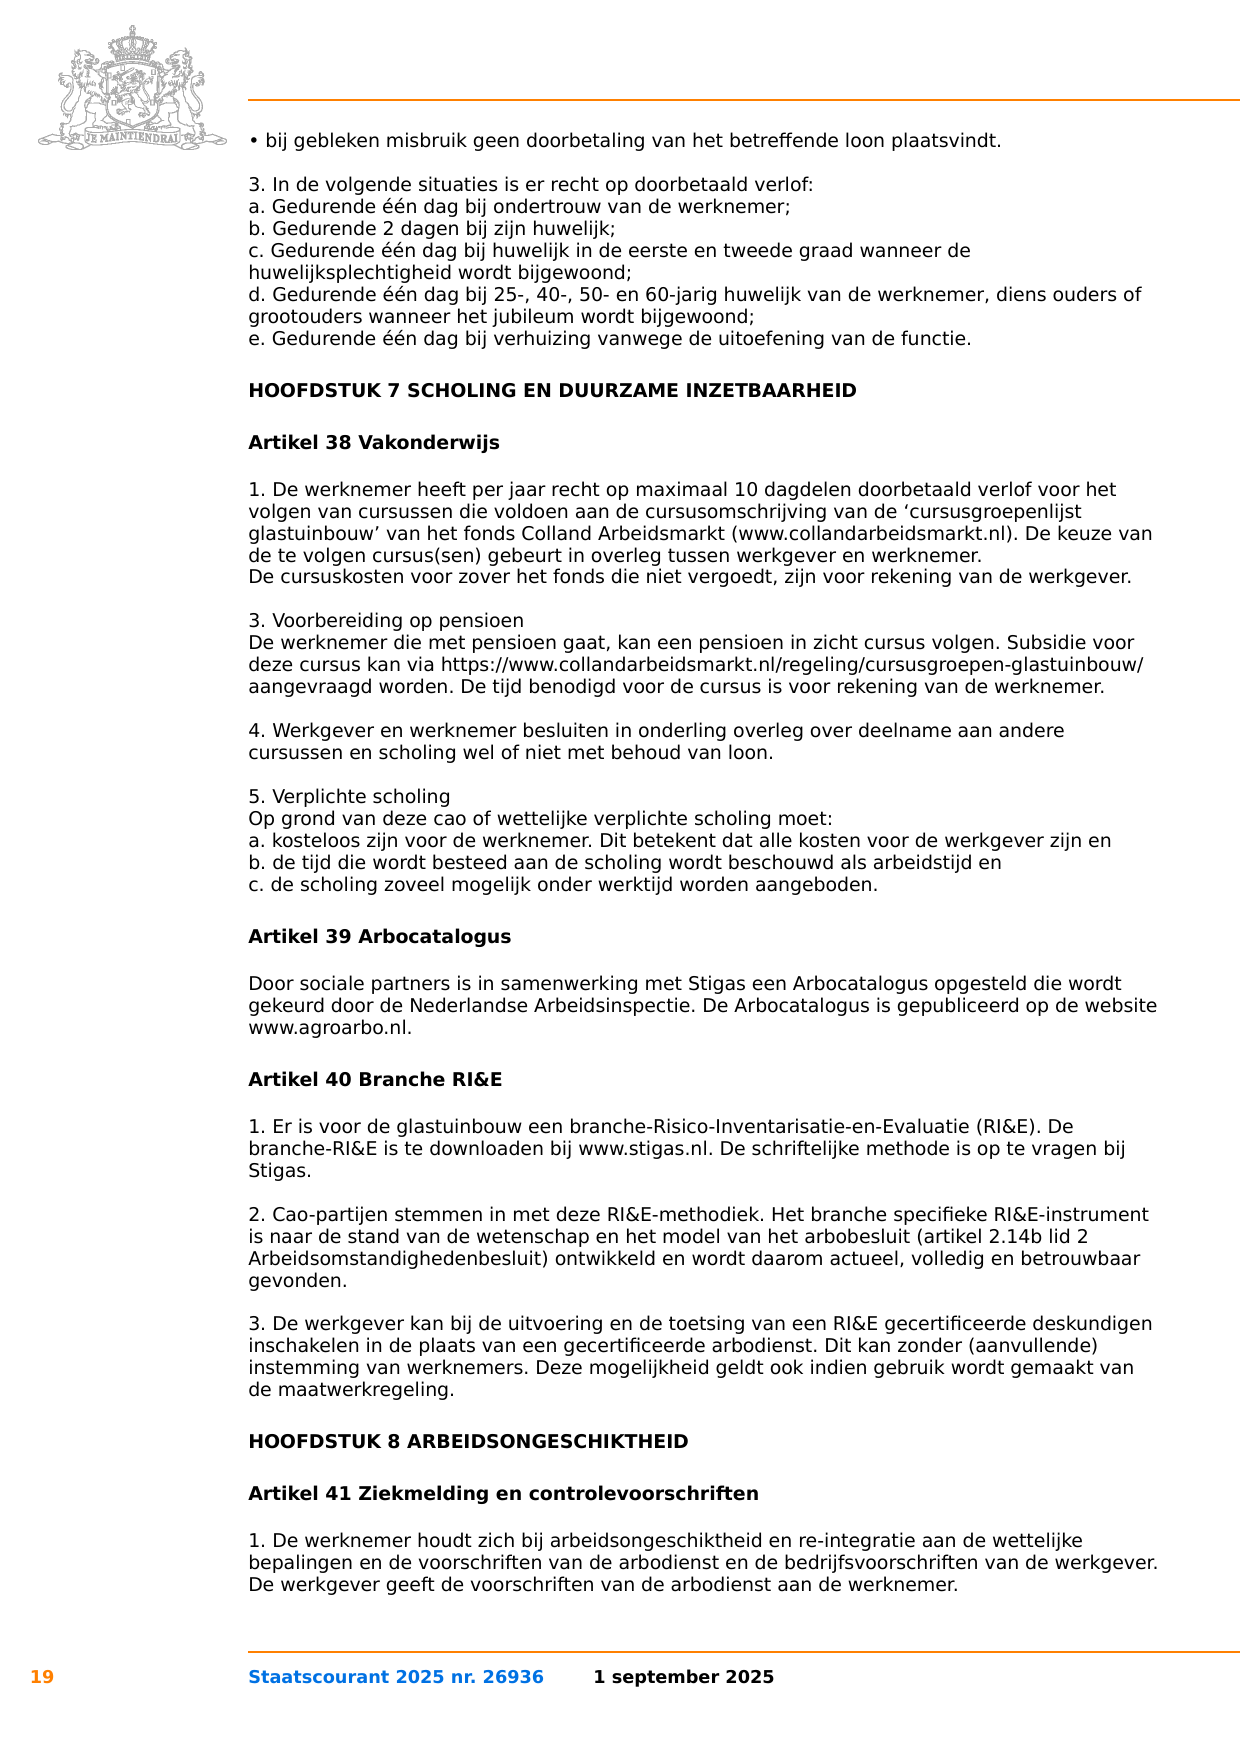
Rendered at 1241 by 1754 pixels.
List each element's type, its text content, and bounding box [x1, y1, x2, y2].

text 3. Voorbereiding op pensioen [248, 610, 1163, 632]
subtitle Artikel 39 Arbocatalogus [248, 926, 1163, 948]
text De cursuskosten voor zover het fonds die niet vergoedt, zijn voor rekening van de werkgever. [248, 566, 1163, 588]
text 5. Verplichte scholing [248, 786, 1163, 808]
text • bij gebleken misbruik geen doorbetaling van het betreffende loon plaatsvindt. [248, 130, 1163, 152]
text e. Gedurende één dag bij verhuizing vanwege de uitoefening van de functie. [248, 328, 1163, 349]
text 1. Er is voor de glastuinbouw een branche-Risico-Inventarisatie-en-Evaluatie (RI&E). De branche-RI&E is te downloaden bij www.stigas.nl. De schriftelijke methode is op te vragen bij Stigas. [248, 1116, 1163, 1182]
text 3. In de volgende situaties is er recht op doorbetaald verlof: [248, 174, 1163, 196]
text d. Gedurende één dag bij 25-, 40-, 50- en 60-jarig huwelijk van de werknemer, diens ouders of grootouders wanneer het jubileum wordt bijgewoond; [248, 284, 1163, 328]
text 3. De werkgever kan bij de uitvoering en de toetsing van een RI&E gecertificeerde deskundigen inschakelen in de plaats van een gecertificeerde arbodienst. Dit kan zonder (aanvullende) instemming van werknemers. Deze mogelijkheid geldt ook indien gebruik wordt gemaakt van de maatwerkregeling. [248, 1313, 1163, 1401]
text 4. Werkgever en werknemer besluiten in onderling overleg over deelname aan andere cursussen en scholing wel of niet met behoud van loon. [248, 720, 1163, 764]
text 2. Cao-partijen stemmen in met deze RI&E-methodiek. Het branche specifieke RI&E-instrument is naar de stand van de wetenschap en het model van het arbobesluit (artikel 2.14b lid 2 Arbeidsomstandighedenbesluit) ontwikkeld en wordt daarom actueel, volledig en betrouwbaar gevonden. [248, 1203, 1163, 1291]
text Op grond van deze cao of wettelijke verplichte scholing moet: [248, 808, 1163, 830]
text 1. De werknemer houdt zich bij arbeidsongeschiktheid en re-integratie aan de wettelijke bepalingen en de voorschriften van de arbodienst en de bedrijfsvoorschriften van de werkgever. De werkgever geeft de voorschriften van de arbodienst aan de werknemer. [248, 1530, 1163, 1596]
text Door sociale partners is in samenwerking met Stigas een Arbocatalogus opgesteld die wordt gekeurd door de Nederlandse Arbeidsinspectie. De Arbocatalogus is gepubliceerd op de website www.agroarbo.nl. [248, 973, 1163, 1039]
subtitle HOOFDSTUK 8 ARBEIDSONGESCHIKTHEID [248, 1431, 1163, 1453]
subtitle HOOFDSTUK 7 SCHOLING EN DUURZAME INZETBAARHEID [248, 379, 1163, 402]
text a. kosteloos zijn voor de werknemer. Dit betekent dat alle kosten voor de werkgever zijn en [248, 830, 1163, 852]
text De werknemer die met pensioen gaat, kan een pensioen in zicht cursus volgen. Subsidie voor deze cursus kan via https://www.collandarbeidsmarkt.nl/regeling/cursusgroepen-glastuinbouw/ aangevraagd worden. De tijd benodigd voor de cursus is voor rekening van de werknemer. [248, 632, 1163, 698]
text b. de tijd die wordt besteed aan de scholing wordt beschouwd als arbeidstijd en [248, 852, 1163, 874]
subtitle Artikel 40 Branche RI&E [248, 1069, 1163, 1091]
text c. de scholing zoveel mogelijk onder werktijd worden aangeboden. [248, 874, 1163, 896]
text 1. De werknemer heeft per jaar recht op maximaal 10 dagdelen doorbetaald verlof voor het volgen van cursussen die voldoen aan de cursusomschrijving van de ‘cursusgroepenlijst glastuinbouw’ van het fonds Colland Arbeidsmarkt (www.collandarbeidsmarkt.nl). De keuze van de te volgen cursus(sen) gebeurt in overleg tussen werkgever en werknemer. [248, 478, 1163, 566]
subtitle Artikel 38 Vakonderwijs [248, 432, 1163, 453]
text b. Gedurende 2 dagen bij zijn huwelijk; [248, 218, 1163, 240]
text c. Gedurende één dag bij huwelijk in de eerste en tweede graad wanneer de huwelijksplechtigheid wordt bijgewoond; [248, 240, 1163, 284]
subtitle Artikel 41 Ziekmelding en controlevoorschriften [248, 1483, 1163, 1505]
picture [38, 25, 227, 150]
text a. Gedurende één dag bij ondertrouw van de werknemer; [248, 196, 1163, 218]
